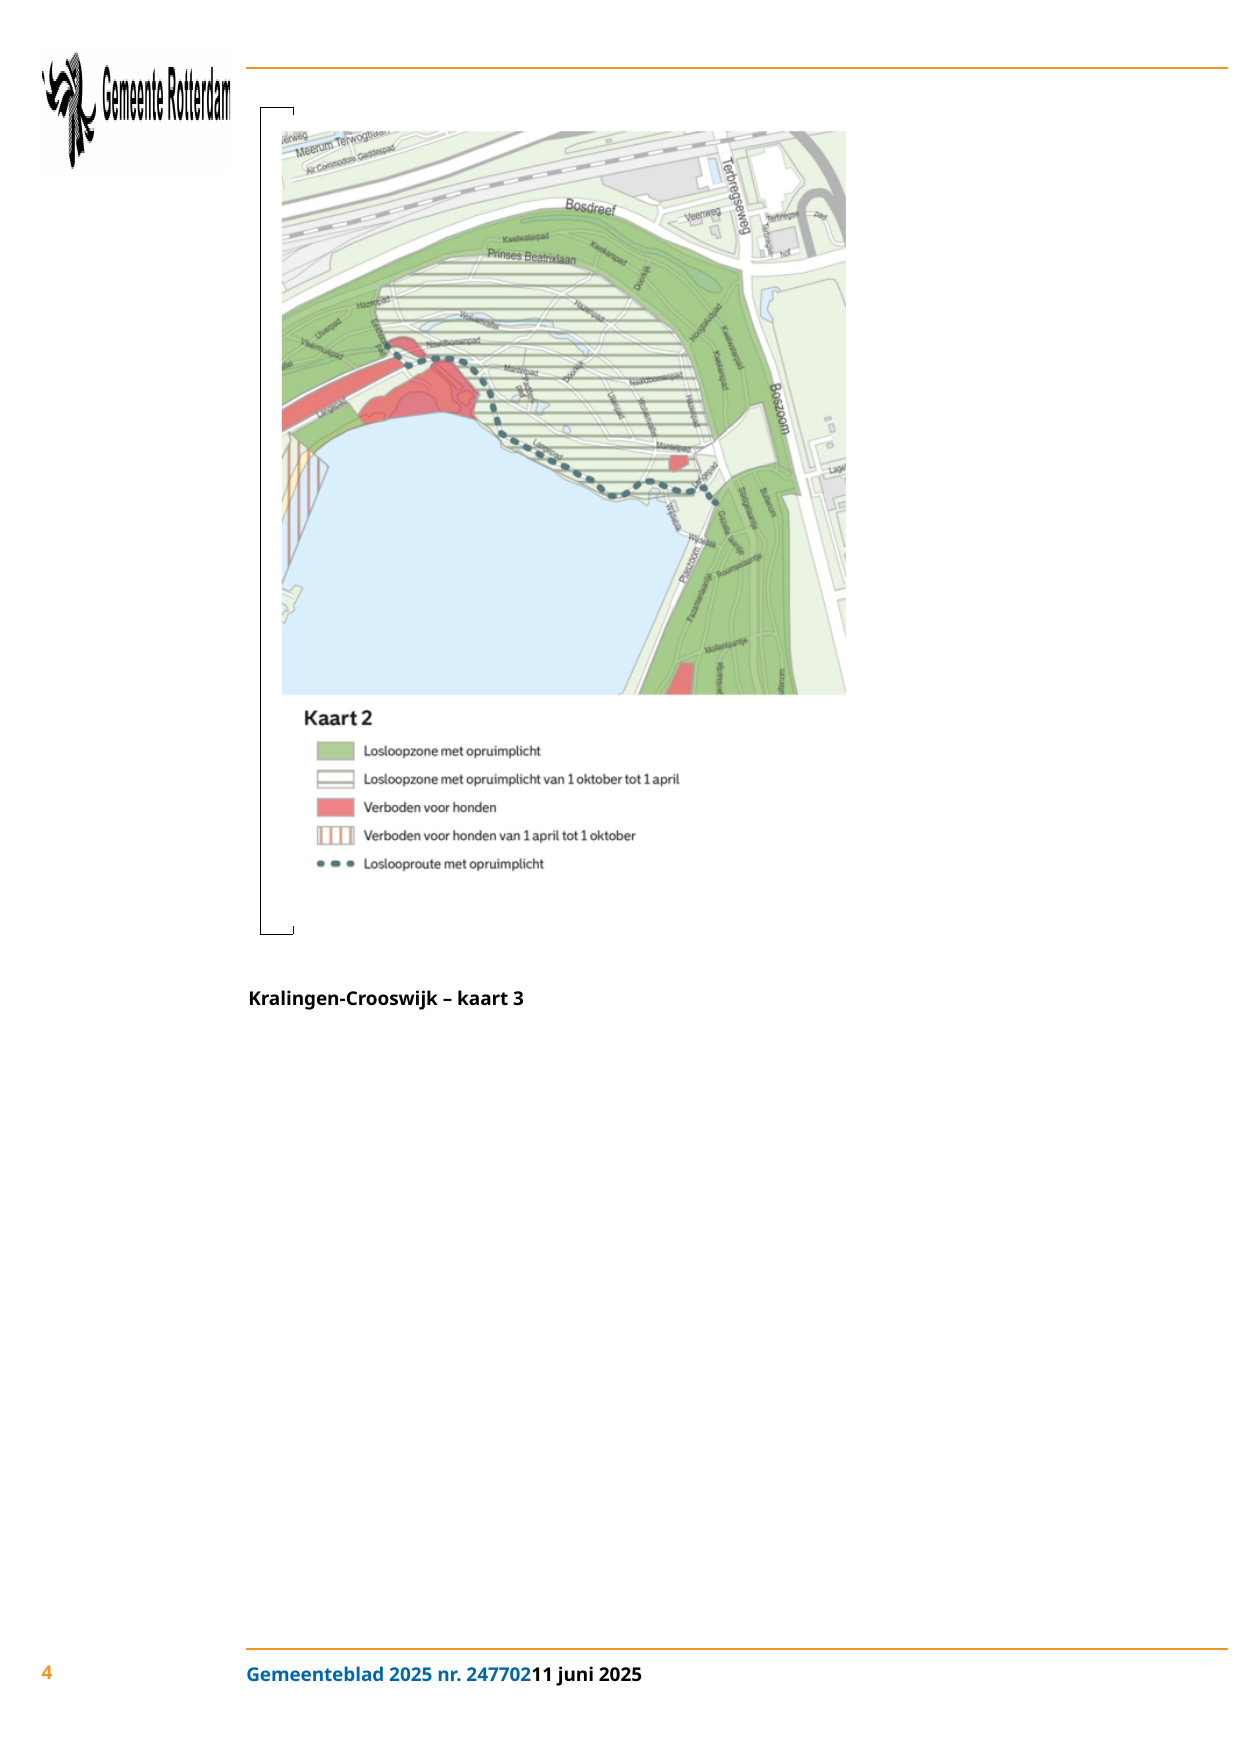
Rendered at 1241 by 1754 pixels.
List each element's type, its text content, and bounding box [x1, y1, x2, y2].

text Kralingen-Crooswijk – kaart 3 [248, 985, 1152, 1011]
picture [268, 115, 860, 926]
picture [41, 47, 231, 172]
